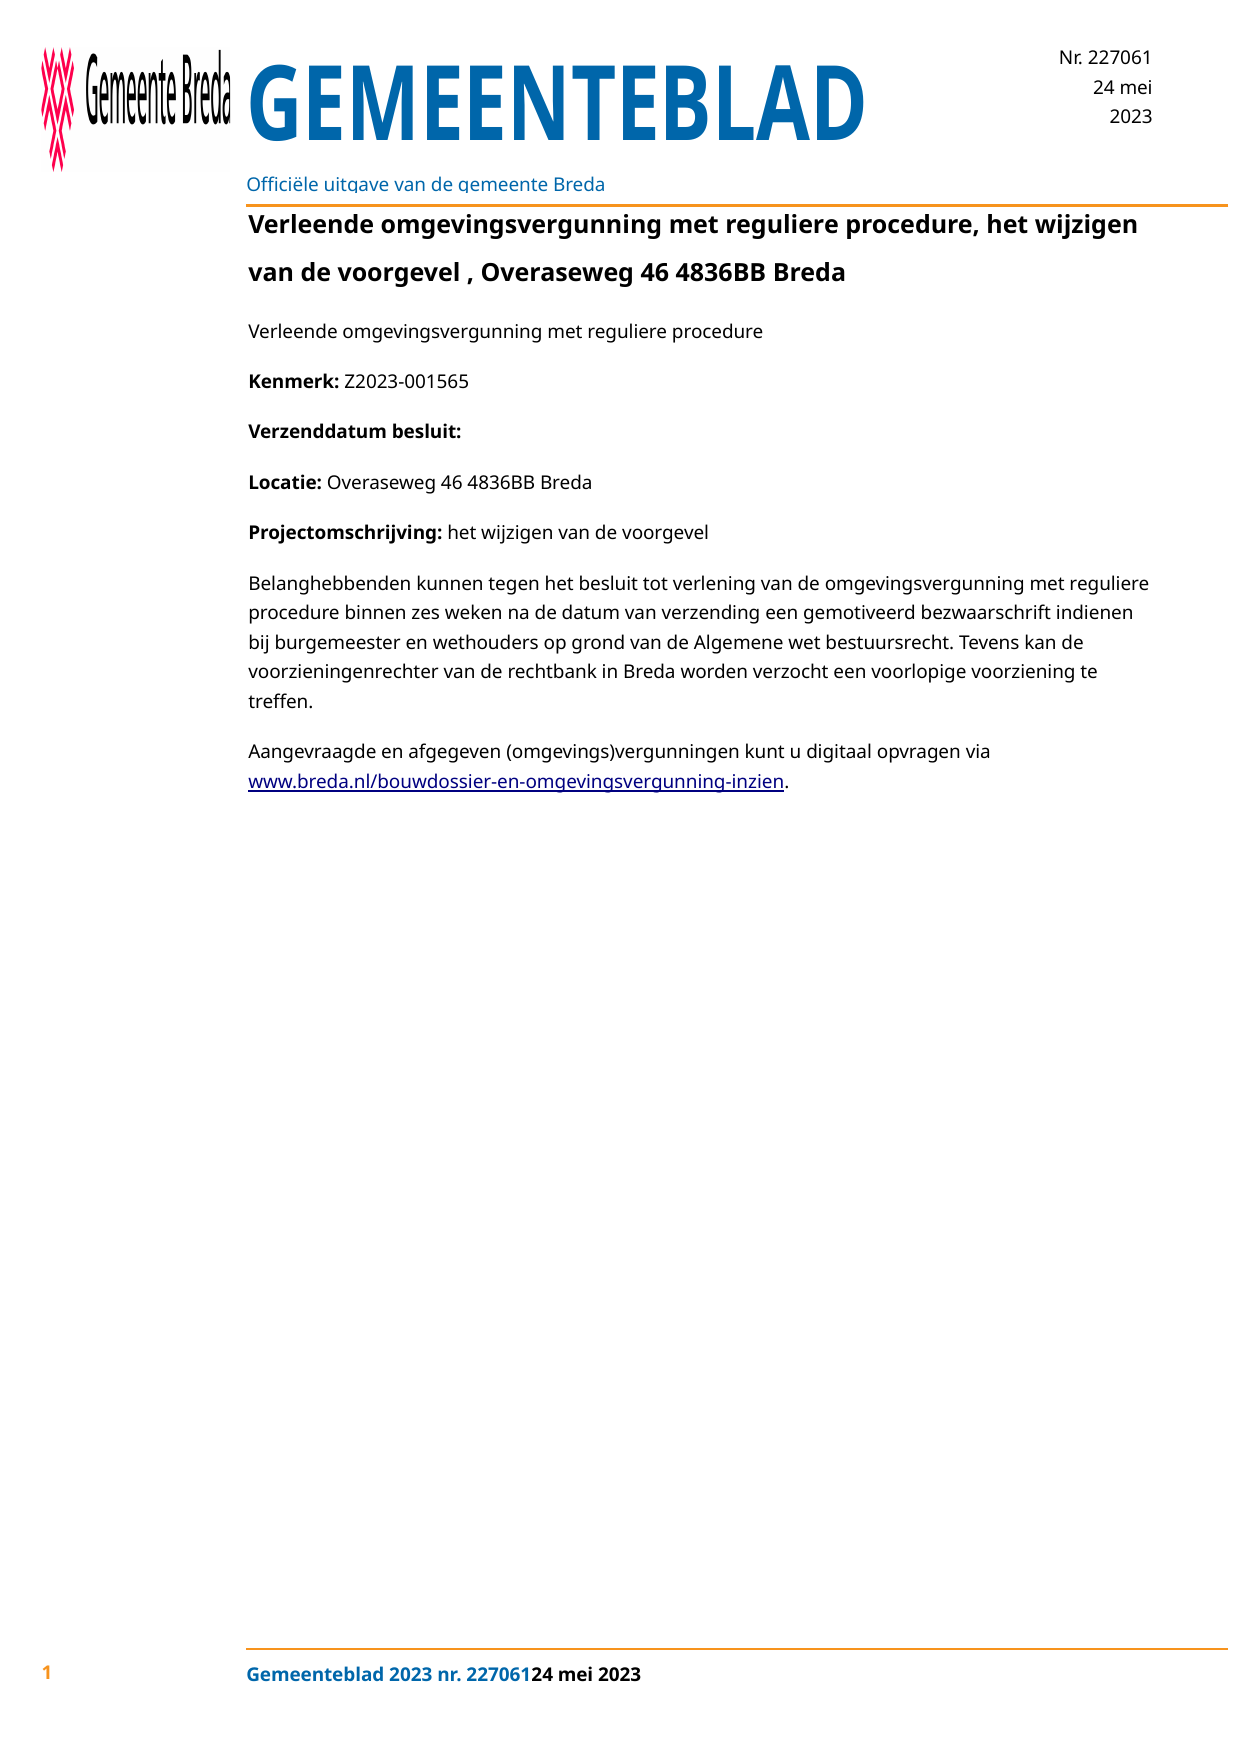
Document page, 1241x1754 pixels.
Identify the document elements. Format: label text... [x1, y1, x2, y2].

text Verzenddatum besluit: [248, 419, 1152, 444]
text Belanghebbenden kunnen tegen het besluit tot verlening van de omgevingsvergunning met reguliere procedure binnen zes weken na de datum van verzending een gemotiveerd bezwaarschrift indienen bij burgemeester en wethouders op grond van de Algemene wet bestuursrecht. Tevens kan de voorzieningenrechter van de rechtbank in Breda worden verzocht een voorlopige voorziening te treffen. [248, 570, 1152, 714]
text Kenmerk: Z2023-001565 [248, 368, 1152, 394]
text Projectomschrijving: het wijzigen van de voorgevel [248, 519, 1152, 545]
text Verleende omgevingsvergunning met reguliere procedure [248, 318, 1152, 344]
text Locatie: Overaseweg 46 4836BB Breda [248, 469, 1152, 495]
text Verleende omgevingsvergunning met reguliere procedure, het wijzigen van de voorgevel , Overaseweg 46 4836BB Breda [248, 207, 1152, 288]
text Aangevraagde en afgegeven (omgevings)vergunningen kunt u digitaal opvragen via www.breda.nl/bouwdossier-en-omgevingsvergunning-inzien. [248, 739, 1152, 794]
picture [41, 47, 231, 172]
